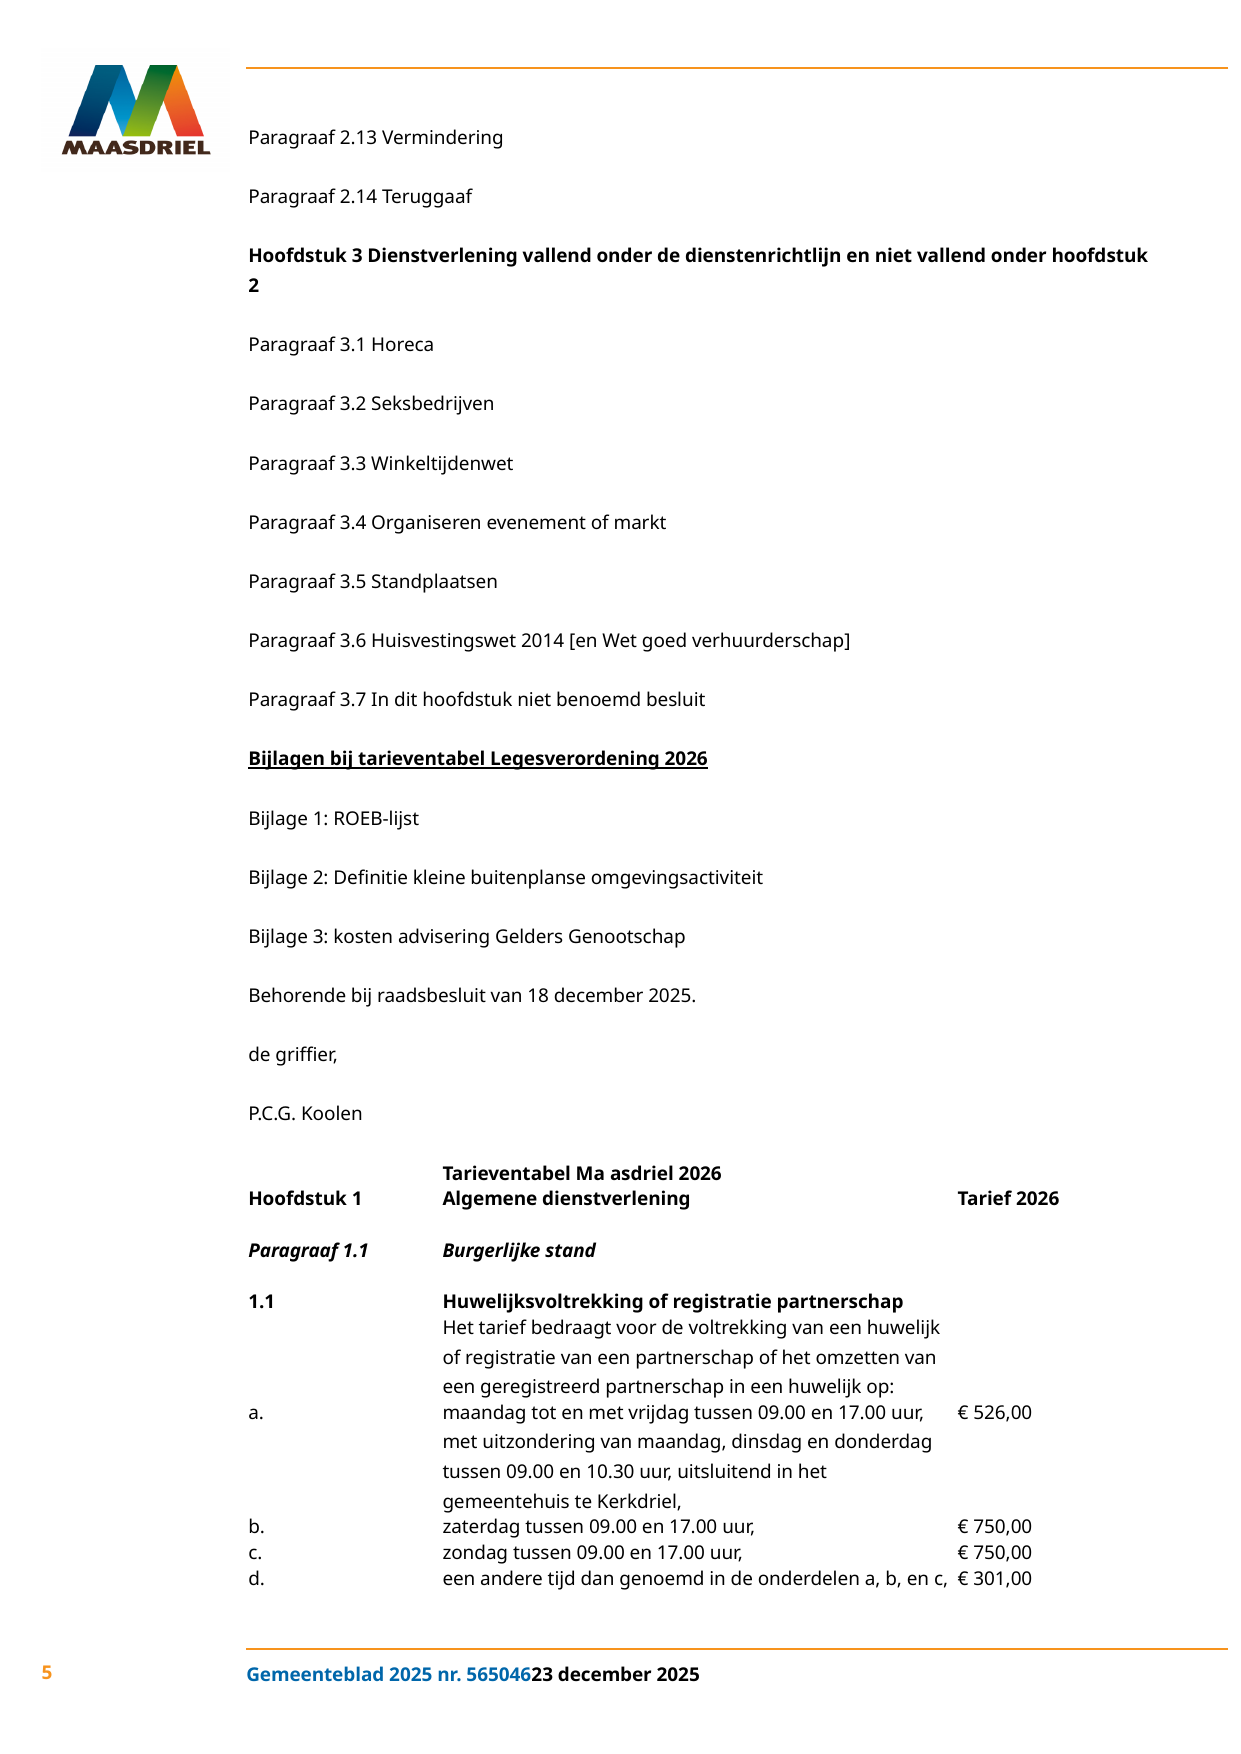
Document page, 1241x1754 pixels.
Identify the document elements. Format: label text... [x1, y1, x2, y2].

table_cell [442, 1263, 957, 1288]
table_cell Tarief 2026 [958, 1186, 1152, 1211]
table_header Tarieventabel Ma asdriel 2026 [442, 1160, 957, 1186]
text Paragraaf 3.7 In dit hoofdstuk niet benoemd besluit [248, 686, 1152, 712]
table_cell [248, 1314, 442, 1399]
table_cell b. [248, 1514, 442, 1539]
text Bijlage 3: kosten advisering Gelders Genootschap [248, 923, 1152, 949]
table_header [248, 1160, 442, 1186]
table_cell [442, 1211, 957, 1237]
text Bijlage 2: Definitie kleine buitenplanse omgevingsactiviteit [248, 864, 1152, 890]
table_cell Hoofdstuk 1 [248, 1186, 442, 1211]
table_cell Algemene dienstverlening [442, 1186, 957, 1211]
text P.C.G. Koolen [248, 1101, 1152, 1126]
table_cell Burgerlijke stand [442, 1237, 957, 1263]
table_cell [248, 1211, 442, 1237]
text Paragraaf 3.2 Seksbedrijven [248, 391, 1152, 416]
text Hoofdstuk 3 Dienstverlening vallend onder de dienstenrichtlijn en niet vallend onder hoofdstuk 2 [248, 243, 1152, 298]
table_cell c. [248, 1539, 442, 1565]
table_cell 1.1 [248, 1289, 442, 1314]
table_cell [958, 1314, 1152, 1399]
table_cell [958, 1263, 1152, 1288]
table_cell a. [248, 1399, 442, 1514]
text Paragraaf 3.1 Horeca [248, 331, 1152, 357]
text Paragraaf 3.4 Organiseren evenement of markt [248, 509, 1152, 535]
table_cell Huwelijksvoltrekking of registratie partnerschap [442, 1289, 957, 1314]
table_cell [958, 1289, 1152, 1314]
table_cell [958, 1211, 1152, 1237]
table_cell € 750,00 [958, 1514, 1152, 1539]
table_cell Het tarief bedraagt voor de voltrekking van een huwelijk of registratie van een partnerschap of het omzetten van een geregistreerd partnerschap in een huwelijk op: [442, 1314, 957, 1399]
text Paragraaf 3.3 Winkeltijdenwet [248, 450, 1152, 476]
text de griffier, [248, 1041, 1152, 1067]
text Paragraaf 3.5 Standplaatsen [248, 568, 1152, 594]
table_cell Paragraaf 1.1 [248, 1237, 442, 1263]
table_cell zondag tussen 09.00 en 17.00 uur, [442, 1539, 957, 1565]
text Paragraaf 2.13 Vermindering [248, 124, 1152, 150]
table_cell maandag tot en met vrijdag tussen 09.00 en 17.00 uur, met uitzondering van maandag, dinsdag en donderdag tussen 09.00 en 10.30 uur, uitsluitend in het gemeentehuis te Kerkdriel, [442, 1399, 957, 1514]
table_cell d. [248, 1565, 442, 1591]
table_cell € 526,00 [958, 1399, 1152, 1514]
table_cell € 301,00 [958, 1565, 1152, 1591]
table_header [958, 1160, 1152, 1186]
table_cell [958, 1237, 1152, 1263]
table_cell een andere tijd dan genoemd in de onderdelen a, b, en c, [442, 1565, 957, 1591]
table_cell € 750,00 [958, 1539, 1152, 1565]
table_cell [248, 1263, 442, 1288]
text Paragraaf 3.6 Huisvestingswet 2014 [en Wet goed verhuurderschap] [248, 627, 1152, 653]
text Bijlage 1: ROEB-lijst [248, 805, 1152, 831]
picture [41, 47, 231, 172]
table_cell zaterdag tussen 09.00 en 17.00 uur, [442, 1514, 957, 1539]
text Paragraaf 2.14 Teruggaaf [248, 183, 1152, 209]
text Bijlagen bij tarieventabel Legesverordening 2026 [248, 746, 1152, 771]
text Behorende bij raadsbesluit van 18 december 2025. [248, 982, 1152, 1008]
